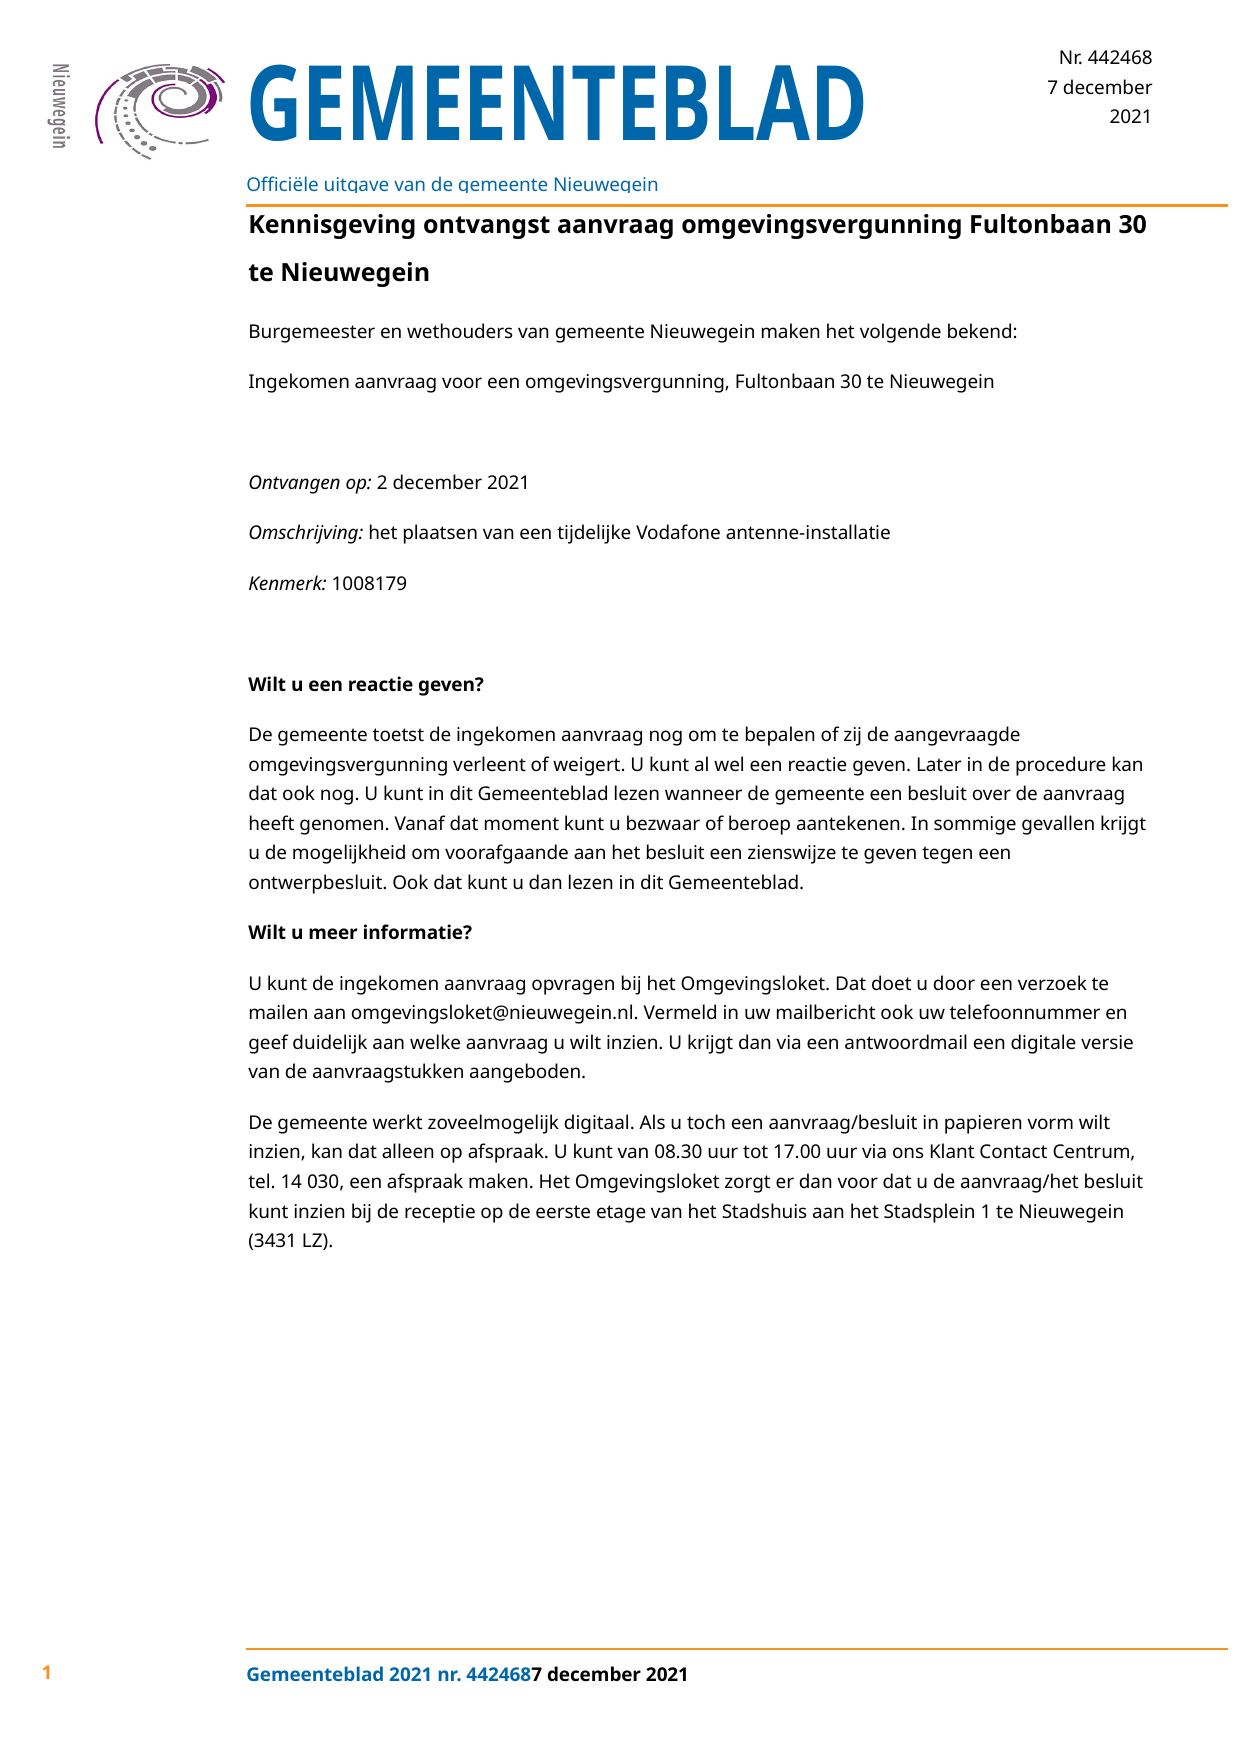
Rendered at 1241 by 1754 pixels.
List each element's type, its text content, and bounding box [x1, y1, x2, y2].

text De gemeente werkt zoveelmogelijk digitaal. Als u toch een aanvraag/besluit in papieren vorm wilt inzien, kan dat alleen op afspraak. U kunt van 08.30 uur tot 17.00 uur via ons Klant Contact Centrum, tel. 14 030, een afspraak maken. Het Omgevingsloket zorgt er dan voor dat u de aanvraag/het besluit kunt inzien bij de receptie op de eerste etage van het Stadshuis aan het Stadsplein 1 te Nieuwegein (3431 LZ). [248, 1109, 1152, 1253]
text Wilt u een reactie geven? [248, 671, 1152, 697]
text Kenmerk: 1008179 [248, 570, 1152, 596]
text U kunt de ingekomen aanvraag opvragen bij het Omgevingsloket. Dat doet u door een verzoek te mailen aan omgevingsloket@nieuwegein.nl. Vermeld in uw mailbericht ook uw telefoonnummer en geef duidelijk aan welke aanvraag u wilt inzien. U krijgt dan via een antwoordmail een digitale versie van de aanvraagstukken aangeboden. [248, 970, 1152, 1084]
text Omschrijving: het plaatsen van een tijdelijke Vodafone antenne-installatie [248, 519, 1152, 545]
text Ingekomen aanvraag voor een omgevingsvergunning, Fultonbaan 30 te Nieuwegein [248, 368, 1152, 394]
text Wilt u meer informatie? [248, 919, 1152, 945]
text De gemeente toetst de ingekomen aanvraag nog om te bepalen of zij de aangevraagde omgevingsvergunning verleent of weigert. U kunt al wel een reactie geven. Later in de procedure kan dat ook nog. U kunt in dit Gemeenteblad lezen wanneer de gemeente een besluit over de aanvraag heeft genomen. Vanaf dat moment kunt u bezwaar of beroep aantekenen. In sommige gevallen krijgt u de mogelijkheid om voorafgaande aan het besluit een zienswijze te geven tegen een ontwerpbesluit. Ook dat kunt u dan lezen in dit Gemeenteblad. [248, 721, 1152, 895]
text Kennisgeving ontvangst aanvraag omgevingsvergunning Fultonbaan 30 te Nieuwegein [248, 207, 1152, 288]
text Ontvangen op: 2 december 2021 [248, 469, 1152, 495]
picture [41, 47, 231, 172]
text Burgemeester en wethouders van gemeente Nieuwegein maken het volgende bekend: [248, 318, 1152, 344]
